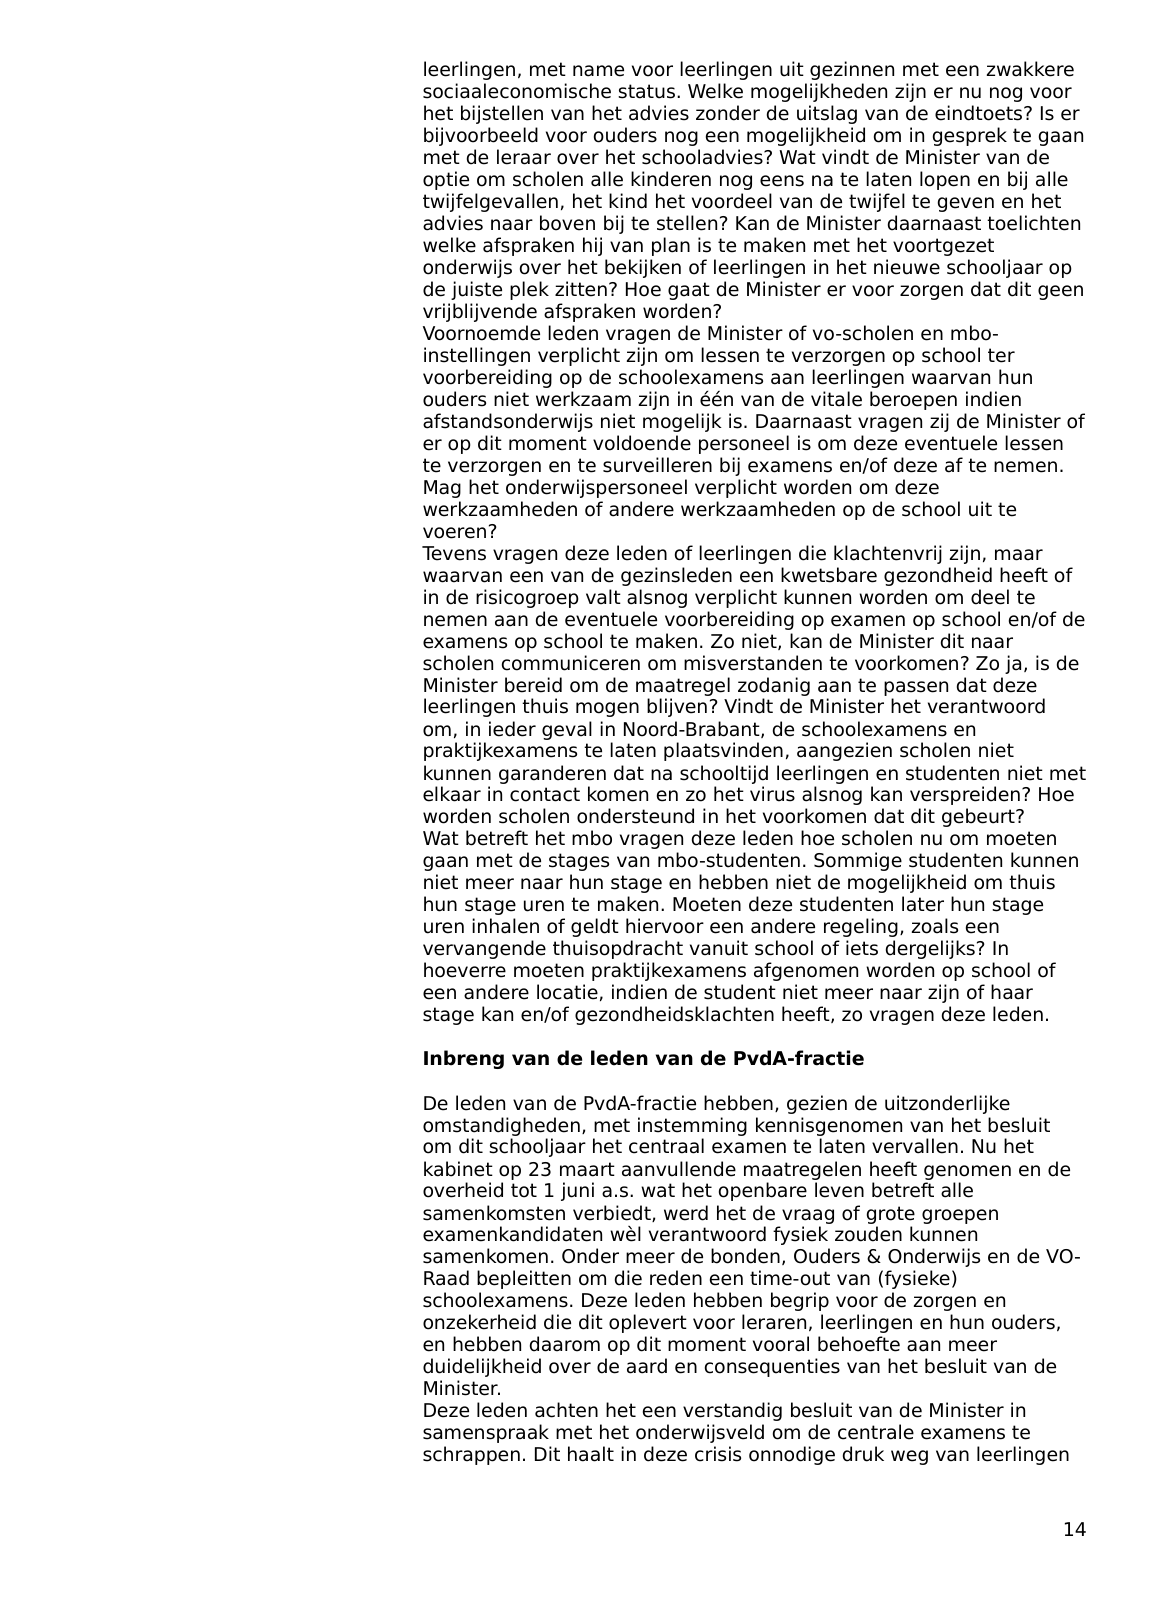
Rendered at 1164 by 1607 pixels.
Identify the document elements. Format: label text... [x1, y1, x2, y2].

text Tevens vragen deze leden of leerlingen die klachtenvrij zijn, maar waarvan een van de gezinsleden een kwetsbare gezondheid heeft of in de risicogroep valt alsnog verplicht kunnen worden om deel te nemen aan de eventuele voorbereiding op examen op school en/of de examens op school te maken. Zo niet, kan de Minister dit naar scholen communiceren om misverstanden te voorkomen? Zo ja, is de Minister bereid om de maatregel zodanig aan te passen dat deze leerlingen thuis mogen blijven? Vindt de Minister het verantwoord om, in ieder geval in Noord-Brabant, de schoolexamens en praktijkexamens te laten plaatsvinden, aangezien scholen niet kunnen garanderen dat na schooltijd leerlingen en studenten niet met elkaar in contact komen en zo het virus alsnog kan verspreiden? Hoe worden scholen ondersteund in het voorkomen dat dit gebeurt? [422, 543, 1087, 828]
text Voornoemde leden vragen de Minister of vo-scholen en mbo-instellingen verplicht zijn om lessen te verzorgen op school ter voorbereiding op de schoolexamens aan leerlingen waarvan hun ouders niet werkzaam zijn in één van de vitale beroepen indien afstandsonderwijs niet mogelijk is. Daarnaast vragen zij de Minister of er op dit moment voldoende personeel is om deze eventuele lessen te verzorgen en te surveilleren bij examens en/of deze af te nemen. Mag het onderwijspersoneel verplicht worden om deze werkzaamheden of andere werkzaamheden op de school uit te voeren? [422, 323, 1087, 543]
text Deze leden achten het een verstandig besluit van de Minister in samenspraak met het onderwijsveld om de centrale examens te schrappen. Dit haalt in deze crisis onnodige druk weg van leerlingen [422, 1400, 1087, 1466]
text De leden van de PvdA-fractie hebben, gezien de uitzonderlijke omstandigheden, met instemming kennisgenomen van het besluit om dit schooljaar het centraal examen te laten vervallen. Nu het kabinet op 23 maart aanvullende maatregelen heeft genomen en de overheid tot 1 juni a.s. wat het openbare leven betreft alle samenkomsten verbiedt, werd het de vraag of grote groepen examenkandidaten wèl verantwoord fysiek zouden kunnen samenkomen. Onder meer de bonden, Ouders & Onderwijs en de VO-Raad bepleitten om die reden een time-out van (fysieke) schoolexamens. Deze leden hebben begrip voor de zorgen en onzekerheid die dit oplevert voor leraren, leerlingen en hun ouders, en hebben daarom op dit moment vooral behoefte aan meer duidelijkheid over de aard en consequenties van het besluit van de Minister. [422, 1092, 1087, 1400]
subtitle Inbreng van de leden van de PvdA-fractie [422, 1048, 1087, 1070]
text leerlingen, met name voor leerlingen uit gezinnen met een zwakkere sociaaleconomische status. Welke mogelijkheden zijn er nu nog voor het bijstellen van het advies zonder de uitslag van de eindtoets? Is er bijvoorbeeld voor ouders nog een mogelijkheid om in gesprek te gaan met de leraar over het schooladvies? Wat vindt de Minister van de optie om scholen alle kinderen nog eens na te laten lopen en bij alle twijfelgevallen, het kind het voordeel van de twijfel te geven en het advies naar boven bij te stellen? Kan de Minister daarnaast toelichten welke afspraken hij van plan is te maken met het voortgezet onderwijs over het bekijken of leerlingen in het nieuwe schooljaar op de juiste plek zitten? Hoe gaat de Minister er voor zorgen dat dit geen vrijblijvende afspraken worden? [422, 59, 1087, 323]
text Wat betreft het mbo vragen deze leden hoe scholen nu om moeten gaan met de stages van mbo-studenten. Sommige studenten kunnen niet meer naar hun stage en hebben niet de mogelijkheid om thuis hun stage uren te maken. Moeten deze studenten later hun stage uren inhalen of geldt hiervoor een andere regeling, zoals een vervangende thuisopdracht vanuit school of iets dergelijks? In hoeverre moeten praktijkexamens afgenomen worden op school of een andere locatie, indien de student niet meer naar zijn of haar stage kan en/of gezondheidsklachten heeft, zo vragen deze leden. [422, 828, 1087, 1026]
